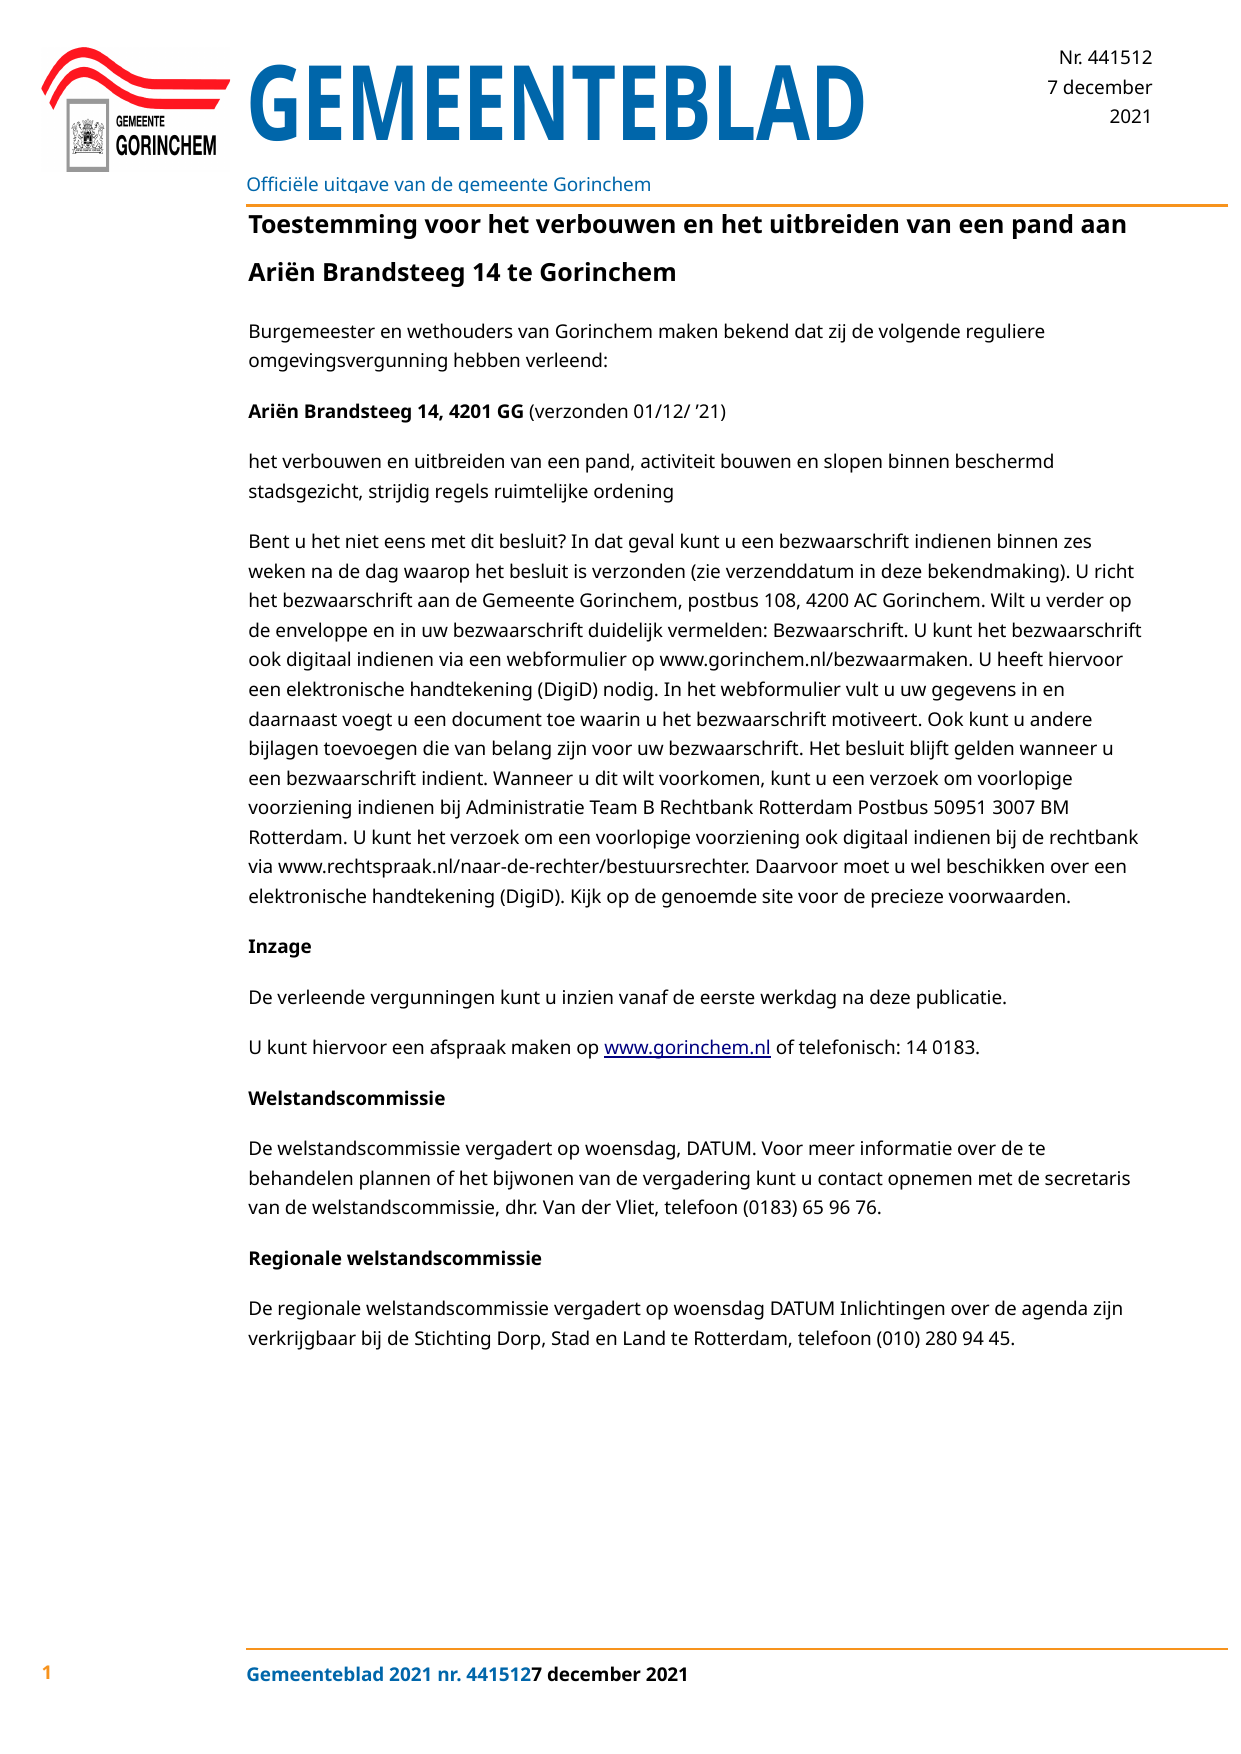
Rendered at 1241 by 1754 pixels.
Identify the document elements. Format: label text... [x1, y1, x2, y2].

text Toestemming voor het verbouwen en het uitbreiden van een pand aan Ariën Brandsteeg 14 te Gorinchem [248, 207, 1152, 288]
text Bent u het niet eens met dit besluit? In dat geval kunt u een bezwaarschrift indienen binnen zes weken na de dag waarop het besluit is verzonden (zie verzenddatum in deze bekendmaking). U richt het bezwaarschrift aan de Gemeente Gorinchem, postbus 108, 4200 AC Gorinchem. Wilt u verder op de enveloppe en in uw bezwaarschrift duidelijk vermelden: Bezwaarschrift. U kunt het bezwaarschrift ook digitaal indienen via een webformulier op www.gorinchem.nl/bezwaarmaken. U heeft hiervoor een elektronische handtekening (DigiD) nodig. In het webformulier vult u uw gegevens in en daarnaast voegt u een document toe waarin u het bezwaarschrift motiveert. Ook kunt u andere bijlagen toevoegen die van belang zijn voor uw bezwaarschrift. Het besluit blijft gelden wanneer u een bezwaarschrift indient. Wanneer u dit wilt voorkomen, kunt u een verzoek om voorlopige voorziening indienen bij Administratie Team B Rechtbank Rotterdam Postbus 50951 3007 BM Rotterdam. U kunt het verzoek om een voorlopige voorziening ook digitaal indienen bij de rechtbank via www.rechtspraak.nl/naar-de-rechter/bestuursrechter. Daarvoor moet u wel beschikken over een elektronische handtekening (DigiD). Kijk op de genoemde site voor de precieze voorwaarden. [248, 528, 1152, 909]
text Regionale welstandscommissie [248, 1245, 1152, 1271]
text het verbouwen en uitbreiden van een pand, activiteit bouwen en slopen binnen beschermd stadsgezicht, strijdig regels ruimtelijke ordening [248, 448, 1152, 504]
text De welstandscommissie vergadert op woensdag, DATUM. Voor meer informatie over de te behandelen plannen of het bijwonen van de vergadering kunt u contact opnemen met de secretaris van de welstandscommissie, dhr. Van der Vliet, telefoon (0183) 65 96 76. [248, 1135, 1152, 1220]
picture [41, 47, 231, 172]
text De verleende vergunningen kunt u inzien vanaf de eerste werkdag na deze publicatie. [248, 984, 1152, 1010]
text Inzage [248, 934, 1152, 959]
text Welstandscommissie [248, 1085, 1152, 1111]
text De regionale welstandscommissie vergadert op woensdag DATUM Inlichtingen over de agenda zijn verkrijgbaar bij de Stichting Dorp, Stad en Land te Rotterdam, telefoon (010) 280 94 45. [248, 1295, 1152, 1351]
text Ariën Brandsteeg 14, 4201 GG (verzonden 01/12/ ’21) [248, 398, 1152, 424]
text U kunt hiervoor een afspraak maken op www.gorinchem.nl of telefonisch: 14 0183. [248, 1034, 1152, 1060]
text Burgemeester en wethouders van Gorinchem maken bekend dat zij de volgende reguliere omgevingsvergunning hebben verleend: [248, 318, 1152, 373]
